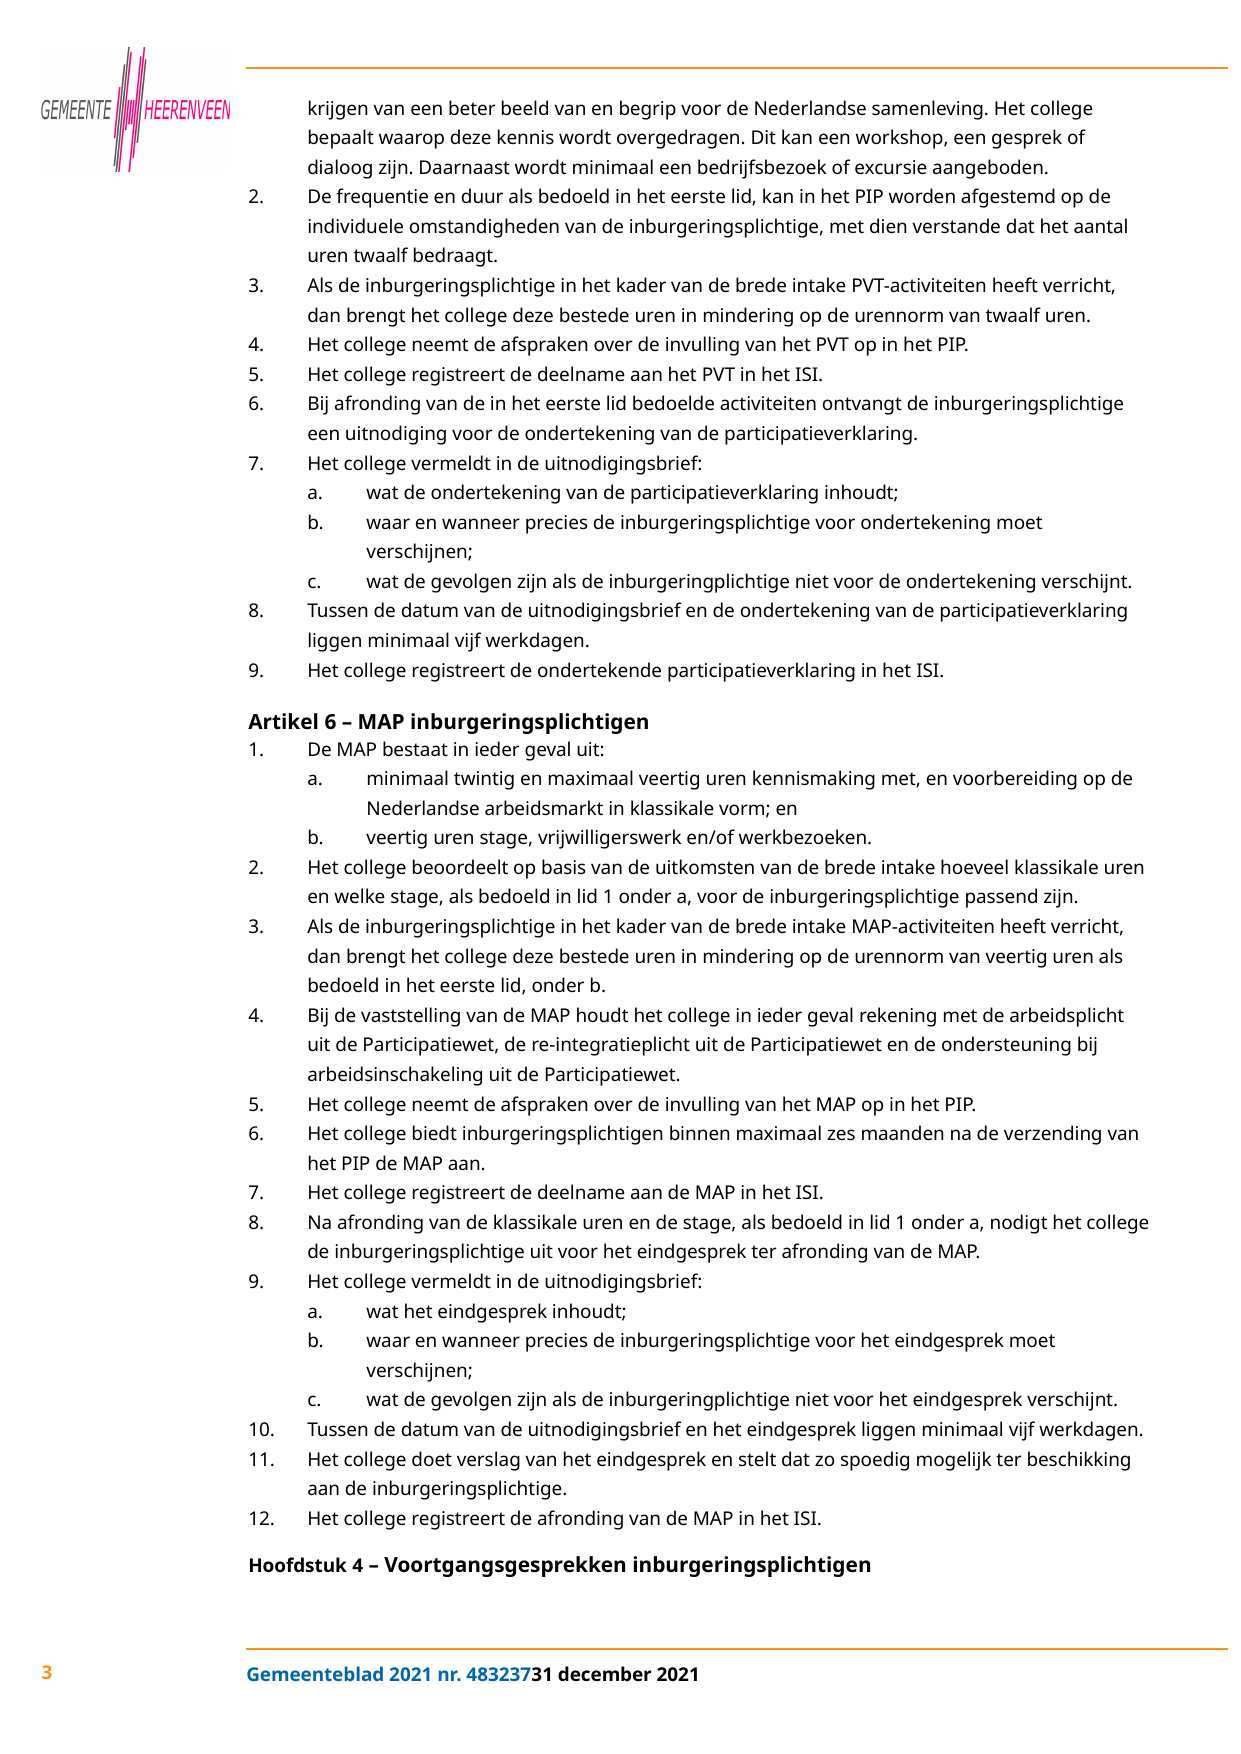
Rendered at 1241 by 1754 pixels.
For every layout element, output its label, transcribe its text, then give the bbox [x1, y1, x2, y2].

list minimaal twintig en maximaal veertig uren kennismaking met, en voorbereiding op de Nederlandse arbeidsmarkt in klassikale vorm; en [307, 765, 1152, 821]
list Het college beoordeelt op basis van de uitkomsten van de brede intake hoeveel klassikale uren en welke stage, als bedoeld in lid 1 onder a, voor de inburgeringsplichtige passend zijn. [248, 854, 1152, 909]
list Het college doet verslag van het eindgesprek en stelt dat zo spoedig mogelijk ter beschikking aan de inburgeringsplichtige. [248, 1446, 1152, 1501]
list Bij afronding van de in het eerste lid bedoelde activiteiten ontvangt de inburgeringsplichtige een uitnodiging voor de ondertekening van de participatieverklaring. [248, 391, 1152, 446]
list wat de gevolgen zijn als de inburgeringplichtige niet voor de ondertekening verschijnt. [307, 568, 1152, 594]
list Als de inburgeringsplichtige in het kader van de brede intake MAP-activiteiten heeft verricht, dan brengt het college deze bestede uren in mindering op de urennorm van veertig uren als bedoeld in het eerste lid, onder b. [248, 913, 1152, 998]
list Het college vermeldt in de uitnodigingsbrief: [248, 1268, 1152, 1294]
picture [41, 47, 231, 172]
list De MAP bestaat in ieder geval uit: [248, 736, 1152, 761]
text Hoofdstuk 4 – Voortgangsgesprekken inburgeringsplichtigen [248, 1551, 1152, 1579]
list veertig uren stage, vrijwilligerswerk en/of werkbezoeken. [307, 824, 1152, 850]
list Het college registreert de deelname aan de MAP in het ISI. [248, 1179, 1152, 1205]
list Tussen de datum van de uitnodigingsbrief en de ondertekening van de participatieverklaring liggen minimaal vijf werkdagen. [248, 598, 1152, 653]
list Het college registreert de ondertekende participatieverklaring in het ISI. [248, 657, 1152, 683]
list wat het eindgesprek inhoudt; [307, 1298, 1152, 1323]
text Artikel 6 – MAP inburgeringsplichtigen [248, 707, 1152, 736]
list krijgen van een beter beeld van en begrip voor de Nederlandse samenleving. Het college bepaalt waarop deze kennis wordt overgedragen. Dit kan een workshop, een gesprek of dialoog zijn. Daarnaast wordt minimaal een bedrijfsbezoek of excursie aangeboden. [248, 95, 1152, 180]
list waar en wanneer precies de inburgeringsplichtige voor ondertekening moet verschijnen; [307, 509, 1152, 564]
list Het college neemt de afspraken over de invulling van het PVT op in het PIP. [248, 331, 1152, 357]
list Na afronding van de klassikale uren en de stage, als bedoeld in lid 1 onder a, nodigt het college de inburgeringsplichtige uit voor het eindgesprek ter afronding van de MAP. [248, 1209, 1152, 1264]
list De frequentie en duur als bedoeld in het eerste lid, kan in het PIP worden afgestemd op de individuele omstandigheden van de inburgeringsplichtige, met dien verstande dat het aantal uren twaalf bedraagt. [248, 183, 1152, 268]
list Als de inburgeringsplichtige in het kader van de brede intake PVT-activiteiten heeft verricht, dan brengt het college deze bestede uren in mindering op de urennorm van twaalf uren. [248, 272, 1152, 328]
list Het college vermeldt in de uitnodigingsbrief: [248, 450, 1152, 476]
list wat de ondertekening van de participatieverklaring inhoudt; [307, 479, 1152, 505]
list Bij de vaststelling van de MAP houdt het college in ieder geval rekening met de arbeidsplicht uit de Participatiewet, de re-integratieplicht uit de Participatiewet en de ondersteuning bij arbeidsinschakeling uit de Participatiewet. [248, 1002, 1152, 1087]
list Het college neemt de afspraken over de invulling van het MAP op in het PIP. [248, 1091, 1152, 1116]
list waar en wanneer precies de inburgeringsplichtige voor het eindgesprek moet verschijnen; [307, 1327, 1152, 1383]
list Tussen de datum van de uitnodigingsbrief en het eindgesprek liggen minimaal vijf werkdagen. [248, 1416, 1152, 1442]
list wat de gevolgen zijn als de inburgeringplichtige niet voor het eindgesprek verschijnt. [307, 1387, 1152, 1412]
list Het college registreert de deelname aan het PVT in het ISI. [248, 361, 1152, 387]
list Het college registreert de afronding van de MAP in het ISI. [248, 1505, 1152, 1531]
list Het college biedt inburgeringsplichtigen binnen maximaal zes maanden na de verzending van het PIP de MAP aan. [248, 1120, 1152, 1176]
